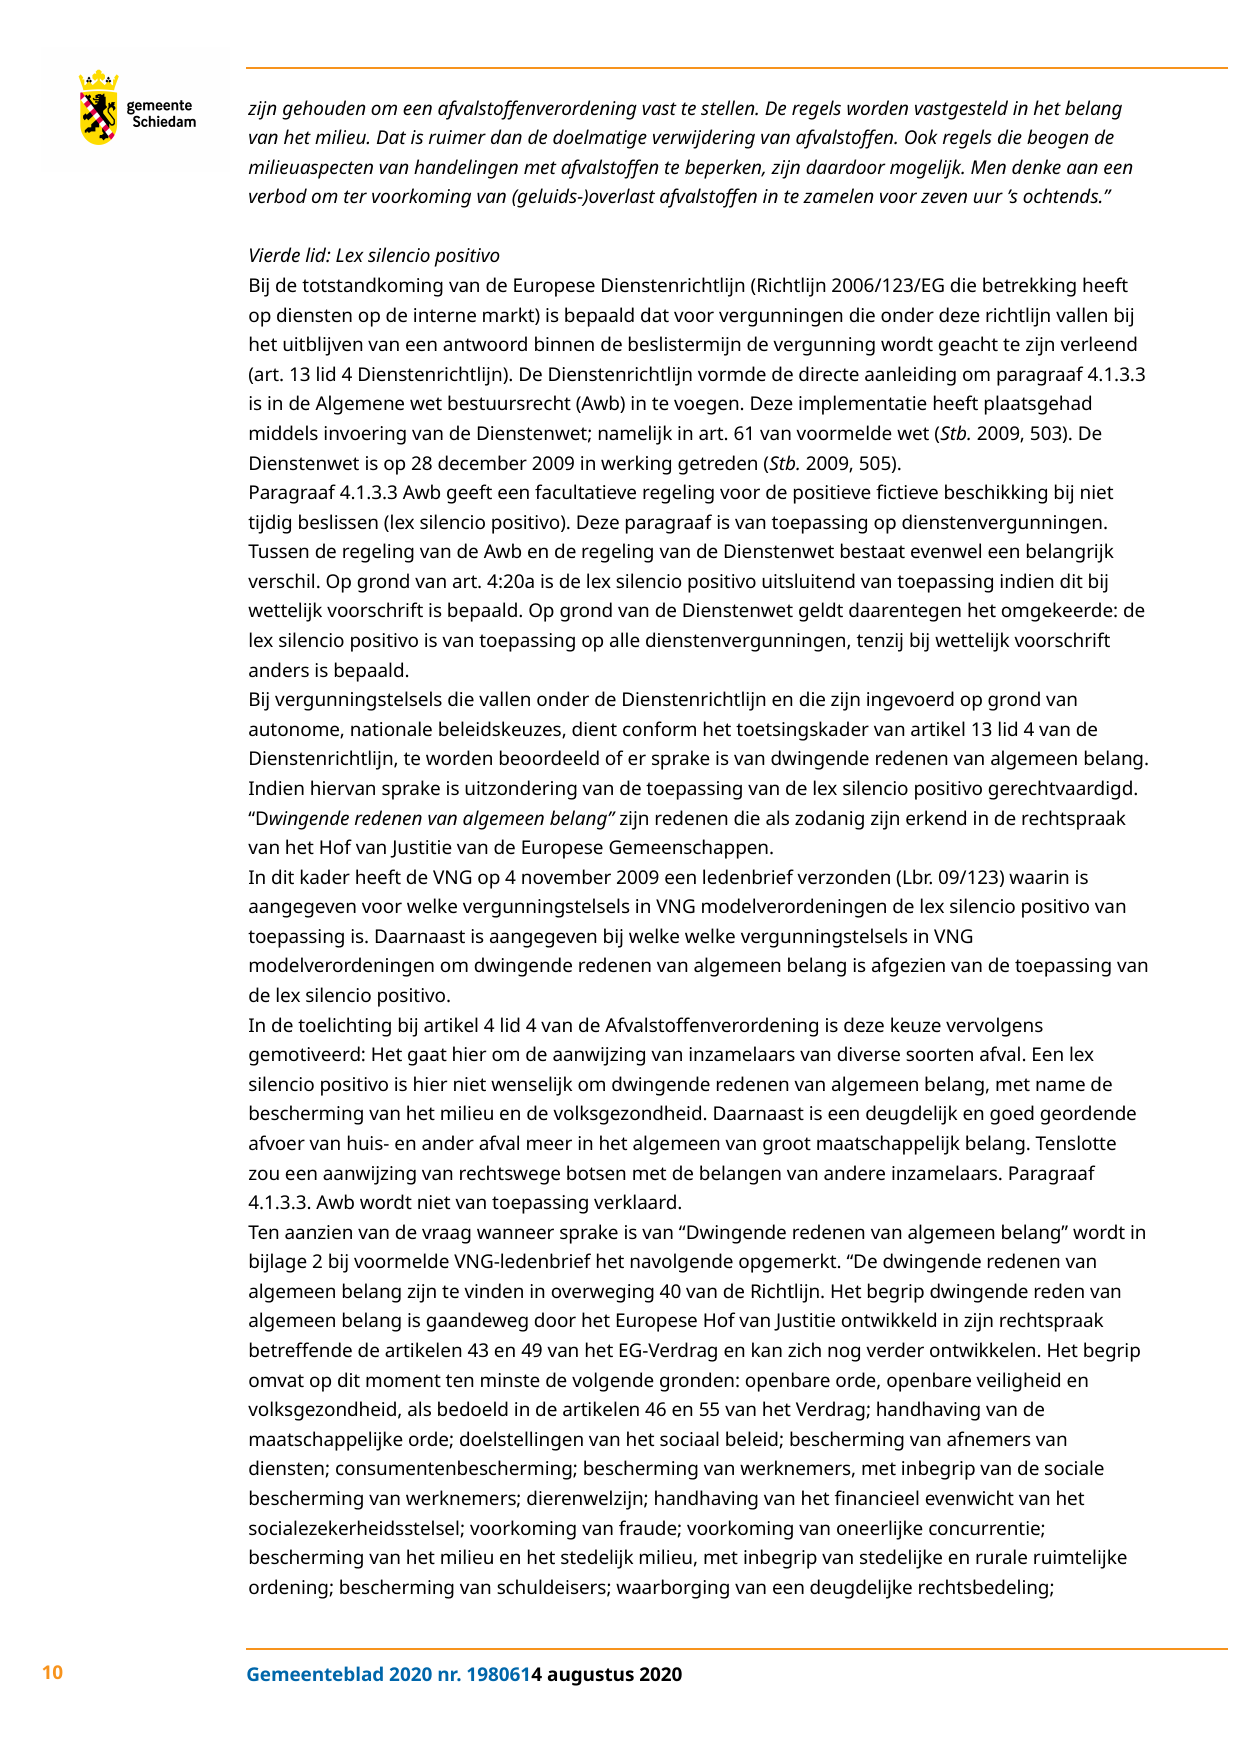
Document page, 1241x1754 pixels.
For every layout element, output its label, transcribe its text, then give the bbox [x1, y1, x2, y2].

text Bij vergunningstelsels die vallen onder de Dienstenrichtlijn en die zijn ingevoerd op grond van autonome, nationale beleidskeuzes, dient conform het toetsingskader van artikel 13 lid 4 van de Dienstenrichtlijn, te worden beoordeeld of er sprake is van dwingende redenen van algemeen belang. Indien hiervan sprake is uitzondering van de toepassing van de lex silencio positivo gerechtvaardigd. “Dwingende redenen van algemeen belang” zijn redenen die als zodanig zijn erkend in de rechtspraak van het Hof van Justitie van de Europese Gemeenschappen. [248, 686, 1152, 860]
text Vierde lid: Lex silencio positivo [248, 243, 1152, 268]
text zijn gehouden om een afvalstoffenverordening vast te stellen. De regels worden vastgesteld in het belang van het milieu. Dat is ruimer dan de doelmatige verwijdering van afvalstoffen. Ook regels die beogen de milieuaspecten van handelingen met afvalstoffen te beperken, zijn daardoor mogelijk. Men denke aan een verbod om ter voorkoming van (geluids-)overlast afvalstoffen in te zamelen voor zeven uur ’s ochtends.” [248, 95, 1152, 209]
text Bij de totstandkoming van de Europese Dienstenrichtlijn (Richtlijn 2006/123/EG die betrekking heeft op diensten op de interne markt) is bepaald dat voor vergunningen die onder deze richtlijn vallen bij het uitblijven van een antwoord binnen de beslistermijn de vergunning wordt geacht te zijn verleend (art. 13 lid 4 Dienstenrichtlijn). De Dienstenrichtlijn vormde de directe aanleiding om paragraaf 4.1.3.3 is in de Algemene wet bestuursrecht (Awb) in te voegen. Deze implementatie heeft plaatsgehad middels invoering van de Dienstenwet; namelijk in art. 61 van voormelde wet (Stb. 2009, 503). De Dienstenwet is op 28 december 2009 in werking getreden (Stb. 2009, 505). [248, 272, 1152, 476]
text Ten aanzien van de vraag wanneer sprake is van “Dwingende redenen van algemeen belang” wordt in bijlage 2 bij voormelde VNG-ledenbrief het navolgende opgemerkt. “De dwingende redenen van algemeen belang zijn te vinden in overweging 40 van de Richtlijn. Het begrip dwingende reden van algemeen belang is gaandeweg door het Europese Hof van Justitie ontwikkeld in zijn rechtspraak betreffende de artikelen 43 en 49 van het EG-Verdrag en kan zich nog verder ontwikkelen. Het begrip omvat op dit moment ten minste de volgende gronden: openbare orde, openbare veiligheid en volksgezondheid, als bedoeld in de artikelen 46 en 55 van het Verdrag; handhaving van de maatschappelijke orde; doelstellingen van het sociaal beleid; bescherming van afnemers van diensten; consumentenbescherming; bescherming van werknemers, met inbegrip van de sociale bescherming van werknemers; dierenwelzijn; handhaving van het financieel evenwicht van het socialezekerheidsstelsel; voorkoming van fraude; voorkoming van oneerlijke concurrentie; bescherming van het milieu en het stedelijk milieu, met inbegrip van stedelijke en rurale ruimtelijke ordening; bescherming van schuldeisers; waarborging van een deugdelijke rechtsbedeling; [248, 1219, 1152, 1600]
text In de toelichting bij artikel 4 lid 4 van de Afvalstoffenverordening is deze keuze vervolgens gemotiveerd: Het gaat hier om de aanwijzing van inzamelaars van diverse soorten afval. Een lex silencio positivo is hier niet wenselijk om dwingende redenen van algemeen belang, met name de bescherming van het milieu en de volksgezondheid. Daarnaast is een deugdelijk en goed geordende afvoer van huis- en ander afval meer in het algemeen van groot maatschappelijk belang. Tenslotte zou een aanwijzing van rechtswege botsen met de belangen van andere inzamelaars. Paragraaf 4.1.3.3. Awb wordt niet van toepassing verklaard. [248, 1012, 1152, 1215]
picture [41, 47, 231, 172]
text In dit kader heeft de VNG op 4 november 2009 een ledenbrief verzonden (Lbr. 09/123) waarin is aangegeven voor welke vergunningstelsels in VNG modelverordeningen de lex silencio positivo van toepassing is. Daarnaast is aangegeven bij welke welke vergunningstelsels in VNG modelverordeningen om dwingende redenen van algemeen belang is afgezien van de toepassing van de lex silencio positivo. [248, 864, 1152, 1008]
text Paragraaf 4.1.3.3 Awb geeft een facultatieve regeling voor de positieve fictieve beschikking bij niet tijdig beslissen (lex silencio positivo). Deze paragraaf is van toepassing op dienstenvergunningen. Tussen de regeling van de Awb en de regeling van de Dienstenwet bestaat evenwel een belangrijk verschil. Op grond van art. 4:20a is de lex silencio positivo uitsluitend van toepassing indien dit bij wettelijk voorschrift is bepaald. Op grond van de Dienstenwet geldt daarentegen het omgekeerde: de lex silencio positivo is van toepassing op alle dienstenvergunningen, tenzij bij wettelijk voorschrift anders is bepaald. [248, 479, 1152, 683]
